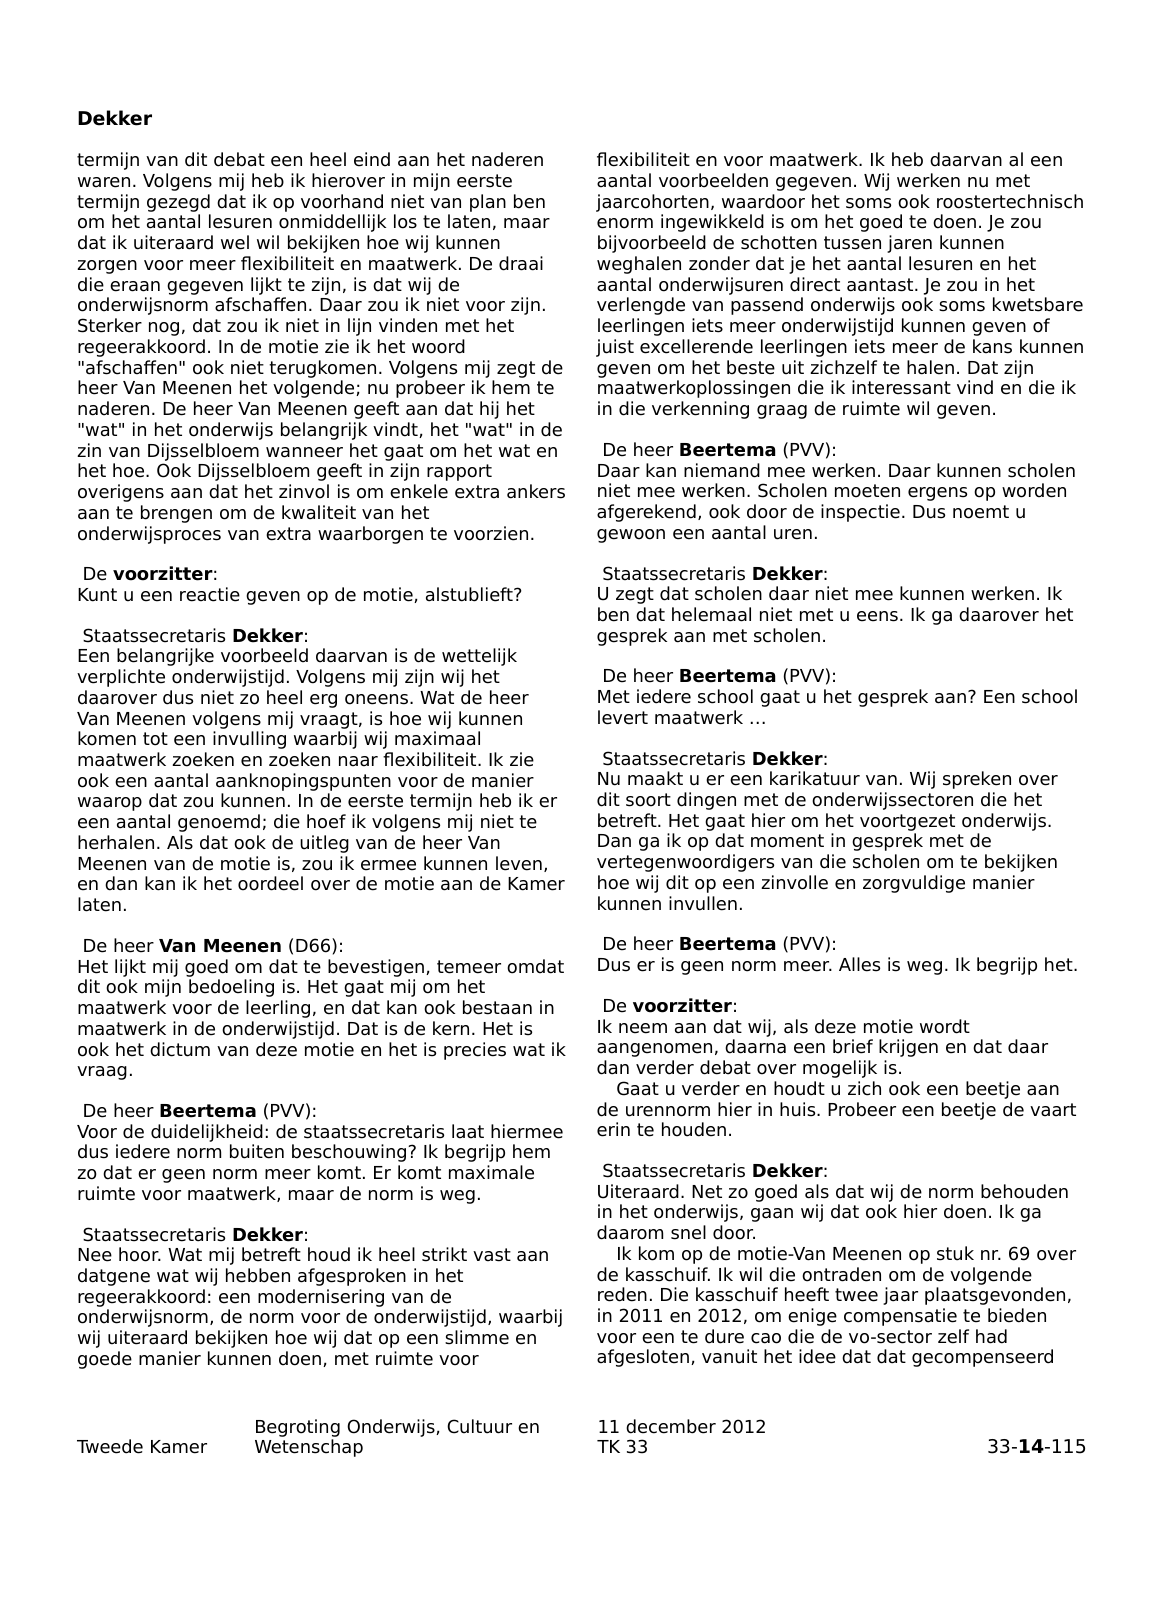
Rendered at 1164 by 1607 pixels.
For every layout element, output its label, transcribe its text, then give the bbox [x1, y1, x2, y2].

text Staatssecretaris Dekker: [77, 626, 567, 646]
text De voorzitter: [77, 564, 567, 585]
text De voorzitter: [596, 996, 1087, 1016]
text Een belangrijke voorbeeld daarvan is de wettelijk verplichte onderwijstijd. Volgens mij zijn wij het daarover dus niet zo heel erg oneens. Wat de heer Van Meenen volgens mij vraagt, is hoe wij kunnen komen tot een invulling waarbij wij maximaal maatwerk zoeken en zoeken naar flexibiliteit. Ik zie ook een aantal aanknopingspunten voor de manier waarop dat zou kunnen. In de eerste termijn heb ik er een aantal genoemd; die hoef ik volgens mij niet te herhalen. Als dat ook de uitleg van de heer Van Meenen van de motie is, zou ik ermee kunnen leven, en dan kan ik het oordeel over de motie aan de Kamer laten. [77, 646, 567, 916]
text Uiteraard. Net zo goed als dat wij de norm behouden in het onderwijs, gaan wij dat ook hier doen. Ik ga daarom snel door. [596, 1182, 1087, 1244]
text Kunt u een reactie geven op de motie, alstublieft? [77, 585, 567, 606]
text Staatssecretaris Dekker: [596, 748, 1087, 769]
text Met iedere school gaat u het gesprek aan? Een school levert maatwerk … [596, 687, 1087, 728]
text Nee hoor. Wat mij betreft houd ik heel strikt vast aan datgene wat wij hebben afgesproken in het regeerakkoord: een modernisering van de onderwijsnorm, de norm voor de onderwijstijd, waarbij wij uiteraard bekijken hoe wij dat op een slimme en goede manier kunnen doen, met ruimte voor [77, 1245, 567, 1369]
text termijn van dit debat een heel eind aan het naderen waren. Volgens mij heb ik hierover in mijn eerste termijn gezegd dat ik op voorhand niet van plan ben om het aantal lesuren onmiddellijk los te laten, maar dat ik uiteraard wel wil bekijken hoe wij kunnen zorgen voor meer flexibiliteit en maatwerk. De draai die eraan gegeven lijkt te zijn, is dat wij de onderwijsnorm afschaffen. Daar zou ik niet voor zijn. Sterker nog, dat zou ik niet in lijn vinden met het regeerakkoord. In de motie zie ik het woord "afschaffen" ook niet terugkomen. Volgens mij zegt de heer Van Meenen het volgende; nu probeer ik hem te naderen. De heer Van Meenen geeft aan dat hij het "wat" in het onderwijs belangrijk vindt, het "wat" in de zin van Dijsselbloem wanneer het gaat om het wat en het hoe. Ook Dijsselbloem geeft in zijn rapport overigens aan dat het zinvol is om enkele extra ankers aan te brengen om de kwaliteit van het onderwijsproces van extra waarborgen te voorzien. [77, 150, 567, 544]
text Nu maakt u er een karikatuur van. Wij spreken over dit soort dingen met de onderwijssectoren die het betreft. Het gaat hier om het voortgezet onderwijs. Dan ga ik op dat moment in gesprek met de vertegenwoordigers van die scholen om te bekijken hoe wij dit op een zinvolle en zorgvuldige manier kunnen invullen. [596, 769, 1087, 914]
text Staatssecretaris Dekker: [596, 1161, 1087, 1182]
text Voor de duidelijkheid: de staatssecretaris laat hiermee dus iedere norm buiten beschouwing? Ik begrijp hem zo dat er geen norm meer komt. Er komt maximale ruimte voor maatwerk, maar de norm is weg. [77, 1122, 567, 1204]
text Gaat u verder en houdt u zich ook een beetje aan de urennorm hier in huis. Probeer een beetje de vaart erin te houden. [596, 1079, 1087, 1141]
text De heer Beertema (PVV): [77, 1101, 567, 1122]
text De heer Van Meenen (D66): [77, 936, 567, 956]
text Ik neem aan dat wij, als deze motie wordt aangenomen, daarna een brief krijgen en dat daar dan verder debat over mogelijk is. [596, 1016, 1087, 1079]
text Staatssecretaris Dekker: [77, 1224, 567, 1245]
text Ik kom op de motie-Van Meenen op stuk nr. 69 over de kasschuif. Ik wil die ontraden om de volgende reden. Die kasschuif heeft twee jaar plaatsgevonden, in 2011 en 2012, om enige compensatie te bieden voor een te dure cao die de vo-sector zelf had afgesloten, vanuit het idee dat dat gecompenseerd [596, 1244, 1087, 1368]
text Daar kan niemand mee werken. Daar kunnen scholen niet mee werken. Scholen moeten ergens op worden afgerekend, ook door de inspectie. Dus noemt u gewoon een aantal uren. [596, 460, 1087, 543]
text flexibiliteit en voor maatwerk. Ik heb daarvan al een aantal voorbeelden gegeven. Wij werken nu met jaarcohorten, waardoor het soms ook roostertechnisch enorm ingewikkeld is om het goed te doen. Je zou bijvoorbeeld de schotten tussen jaren kunnen weghalen zonder dat je het aantal lesuren en het aantal onderwijsuren direct aantast. Je zou in het verlengde van passend onderwijs ook soms kwetsbare leerlingen iets meer onderwijstijd kunnen geven of juist excellerende leerlingen iets meer de kans kunnen geven om het beste uit zichzelf te halen. Dat zijn maatwerkoplossingen die ik interessant vind en die ik in die verkenning graag de ruimte wil geven. [596, 150, 1087, 420]
text De heer Beertema (PVV): [596, 934, 1087, 955]
text Het lijkt mij goed om dat te bevestigen, temeer omdat dit ook mijn bedoeling is. Het gaat mij om het maatwerk voor de leerling, en dat kan ook bestaan in maatwerk in de onderwijstijd. Dat is de kern. Het is ook het dictum van deze motie en het is precies wat ik vraag. [77, 956, 567, 1081]
text De heer Beertema (PVV): [596, 666, 1087, 687]
text U zegt dat scholen daar niet mee kunnen werken. Ik ben dat helemaal niet met u eens. Ik ga daarover het gesprek aan met scholen. [596, 584, 1087, 646]
text Staatssecretaris Dekker: [596, 563, 1087, 584]
text Dus er is geen norm meer. Alles is weg. Ik begrijp het. [596, 955, 1087, 976]
text De heer Beertema (PVV): [596, 440, 1087, 460]
